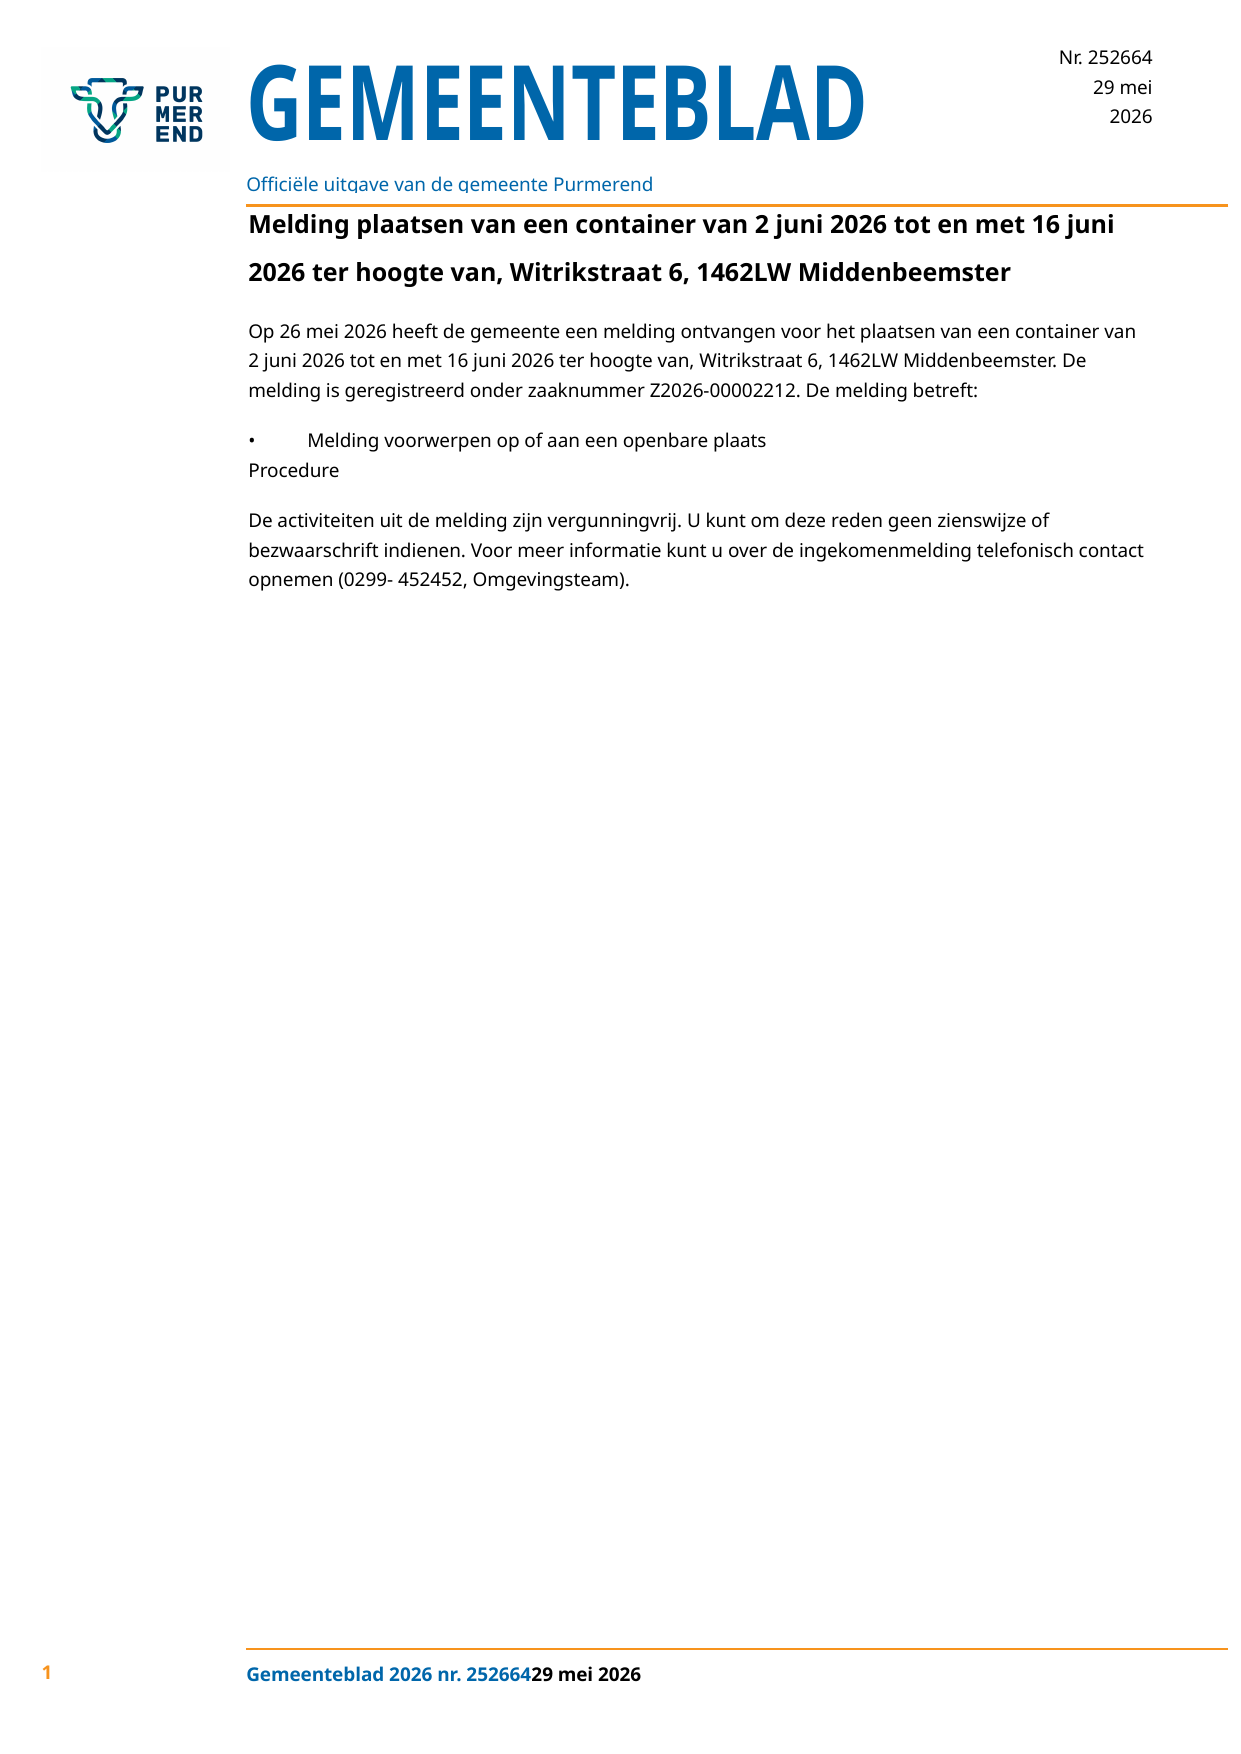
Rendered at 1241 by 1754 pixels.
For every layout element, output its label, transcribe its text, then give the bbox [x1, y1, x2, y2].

list Melding voorwerpen op of aan een openbare plaats [248, 427, 1152, 453]
picture [41, 47, 231, 172]
text Op 26 mei 2026 heeft de gemeente een melding ontvangen voor het plaatsen van een container van 2 juni 2026 tot en met 16 juni 2026 ter hoogte van, Witrikstraat 6, 1462LW Middenbeemster. De melding is geregistreerd onder zaaknummer Z2026-00002212. De melding betreft: [248, 318, 1152, 403]
text De activiteiten uit de melding zijn vergunningvrij. U kunt om deze reden geen zienswijze of bezwaarschrift indienen. Voor meer informatie kunt u over de ingekomenmelding telefonisch contact opnemen (0299- 452452, Omgevingsteam). [248, 507, 1152, 592]
text Melding plaatsen van een container van 2 juni 2026 tot en met 16 juni 2026 ter hoogte van, Witrikstraat 6, 1462LW Middenbeemster [248, 207, 1152, 288]
text Procedure [248, 457, 1152, 483]
